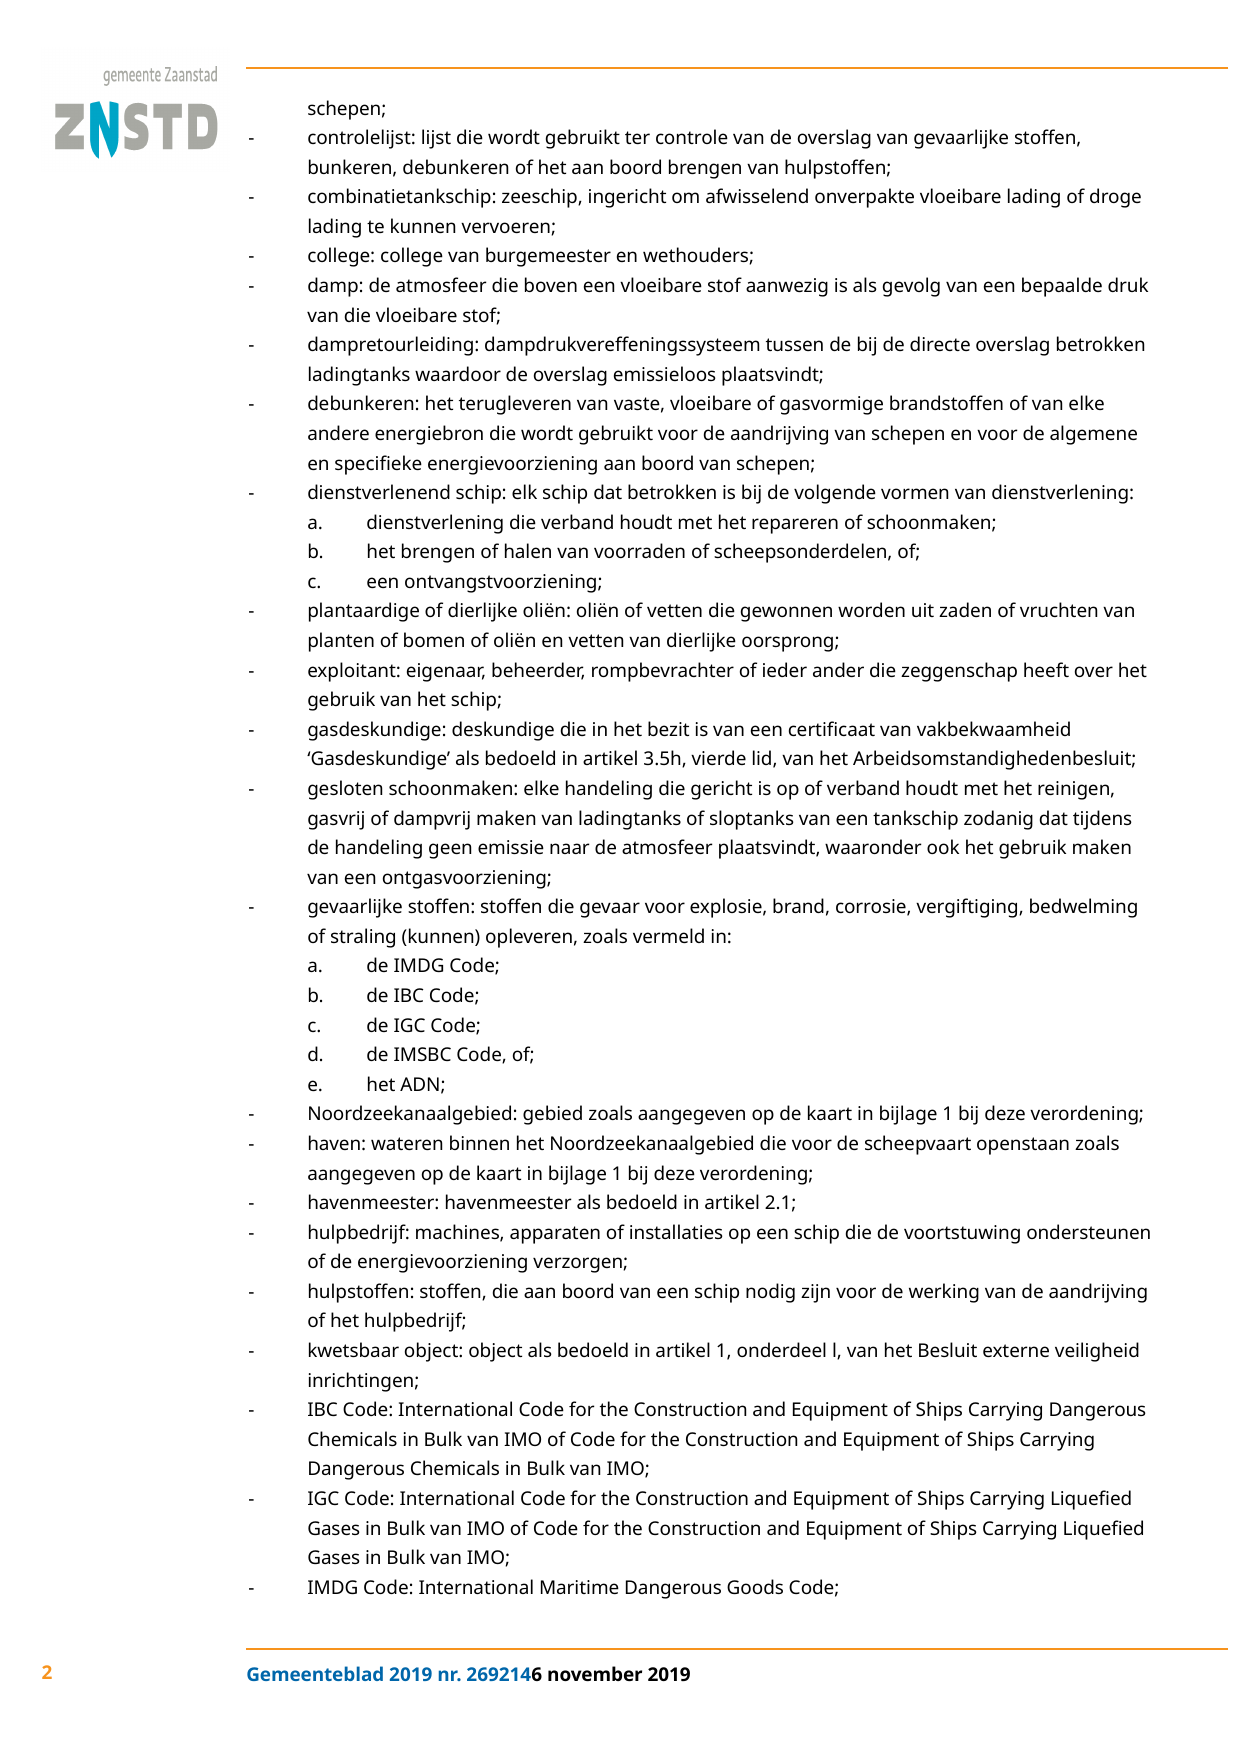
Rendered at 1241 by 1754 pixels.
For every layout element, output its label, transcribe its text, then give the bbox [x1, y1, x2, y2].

list IBC Code: International Code for the Construction and Equipment of Ships Carrying Dangerous Chemicals in Bulk van IMO of Code for the Construction and Equipment of Ships Carrying Dangerous Chemicals in Bulk van IMO; [248, 1396, 1152, 1481]
list combinatietankschip: zeeschip, ingericht om afwisselend onverpakte vloeibare lading of droge lading te kunnen vervoeren; [248, 183, 1152, 239]
list debunkeren: het terugleveren van vaste, vloeibare of gasvormige brandstoffen of van elke andere energiebron die wordt gebruikt voor de aandrijving van schepen en voor de algemene en specifieke energievoorziening aan boord van schepen; [248, 391, 1152, 476]
list dienstverlenend schip: elk schip dat betrokken is bij de volgende vormen van dienstverlening: [248, 479, 1152, 505]
list IGC Code: International Code for the Construction and Equipment of Ships Carrying Liquefied Gases in Bulk van IMO of Code for the Construction and Equipment of Ships Carrying Liquefied Gases in Bulk van IMO; [248, 1485, 1152, 1570]
list dienstverlening die verband houdt met het repareren of schoonmaken; [307, 509, 1152, 535]
list hulpstoffen: stoffen, die aan boord van een schip nodig zijn voor de werking van de aandrijving of het hulpbedrijf; [248, 1278, 1152, 1333]
list exploitant: eigenaar, beheerder, rompbevrachter of ieder ander die zeggenschap heeft over het gebruik van het schip; [248, 657, 1152, 712]
list het ADN; [307, 1071, 1152, 1097]
list IMDG Code: International Maritime Dangerous Goods Code; [248, 1574, 1152, 1600]
list een ontvangstvoorziening; [307, 568, 1152, 594]
list controlelijst: lijst die wordt gebruikt ter controle van de overslag van gevaarlijke stoffen, bunkeren, debunkeren of het aan boord brengen van hulpstoffen; [248, 124, 1152, 180]
list college: college van burgemeester en wethouders; [248, 243, 1152, 268]
list dampretourleiding: dampdrukvereffeningssysteem tussen de bij de directe overslag betrokken ladingtanks waardoor de overslag emissieloos plaatsvindt; [248, 331, 1152, 387]
list gevaarlijke stoffen: stoffen die gevaar voor explosie, brand, corrosie, vergiftiging, bedwelming of straling (kunnen) opleveren, zoals vermeld in: [248, 893, 1152, 949]
list de IMSBC Code, of; [307, 1041, 1152, 1067]
list damp: de atmosfeer die boven een vloeibare stof aanwezig is als gevolg van een bepaalde druk van die vloeibare stof; [248, 272, 1152, 328]
list gasdeskundige: deskundige die in het bezit is van een certificaat van vakbekwaamheid ‘Gasdeskundige’ als bedoeld in artikel 3.5h, vierde lid, van het Arbeidsomstandighedenbesluit; [248, 716, 1152, 771]
list gesloten schoonmaken: elke handeling die gericht is op of verband houdt met het reinigen, gasvrij of dampvrij maken van ladingtanks of sloptanks van een tankschip zodanig dat tijdens de handeling geen emissie naar de atmosfeer plaatsvindt, waaronder ook het gebruik maken van een ontgasvoorziening; [248, 775, 1152, 890]
list plantaardige of dierlijke oliën: oliën of vetten die gewonnen worden uit zaden of vruchten van planten of bomen of oliën en vetten van dierlijke oorsprong; [248, 598, 1152, 653]
list de IMDG Code; [307, 953, 1152, 978]
list hulpbedrijf: machines, apparaten of installaties op een schip die de voortstuwing ondersteunen of de energievoorziening verzorgen; [248, 1219, 1152, 1274]
list Noordzeekanaalgebied: gebied zoals aangegeven op de kaart in bijlage 1 bij deze verordening; [248, 1101, 1152, 1126]
list de IBC Code; [307, 982, 1152, 1008]
list schepen; [248, 95, 1152, 121]
list haven: wateren binnen het Noordzeekanaalgebied die voor de scheepvaart openstaan zoals aangegeven op de kaart in bijlage 1 bij deze verordening; [248, 1130, 1152, 1186]
list kwetsbaar object: object als bedoeld in artikel 1, onderdeel l, van het Besluit externe veiligheid inrichtingen; [248, 1337, 1152, 1393]
list havenmeester: havenmeester als bedoeld in artikel 2.1; [248, 1189, 1152, 1215]
list de IGC Code; [307, 1012, 1152, 1038]
picture [41, 47, 231, 172]
list het brengen of halen van voorraden of scheepsonderdelen, of; [307, 538, 1152, 564]
